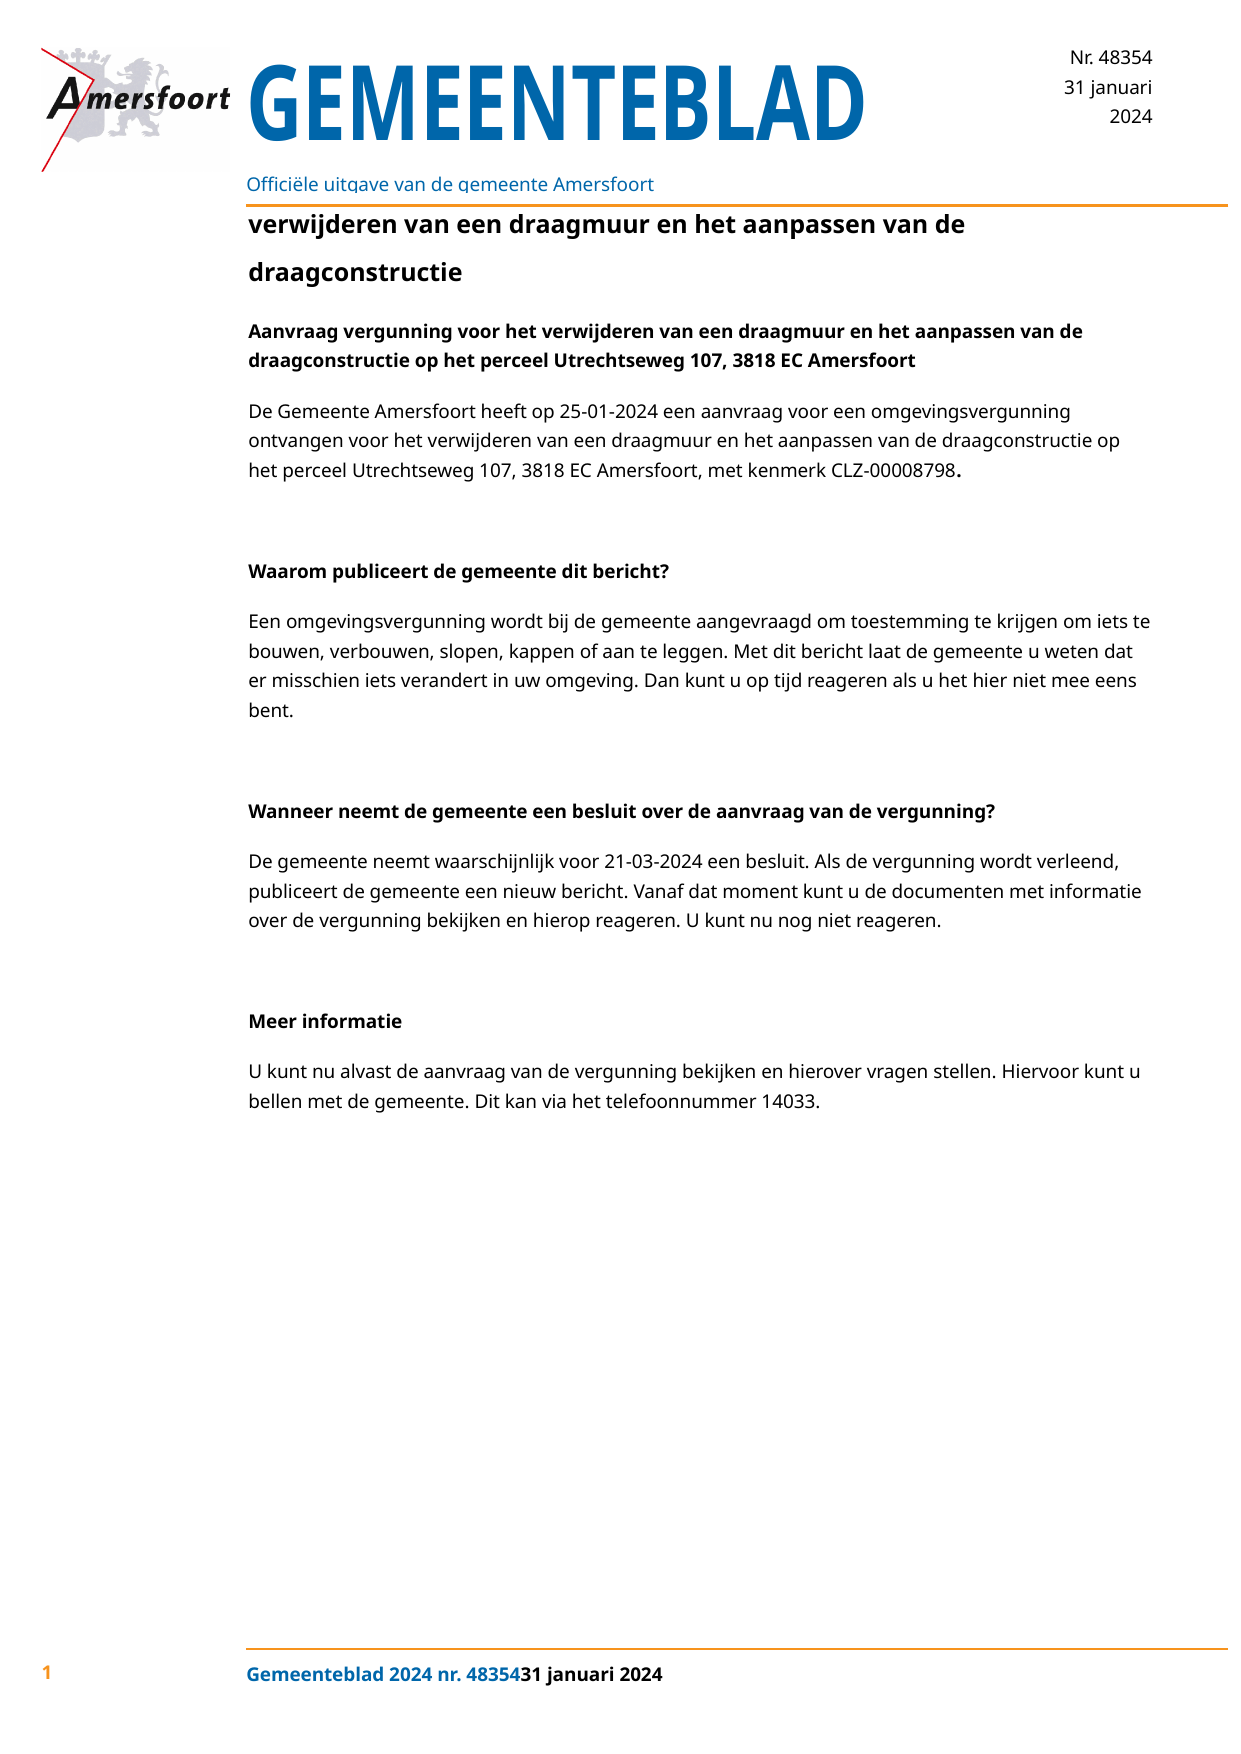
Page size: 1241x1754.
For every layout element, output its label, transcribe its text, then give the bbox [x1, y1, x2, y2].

text Meer informatie [248, 1008, 1152, 1034]
text Een omgevingsvergunning wordt bij de gemeente aangevraagd om toestemming te krijgen om iets te bouwen, verbouwen, slopen, kappen of aan te leggen. Met dit bericht laat de gemeente u weten dat er misschien iets verandert in uw omgeving. Dan kunt u op tijd reageren als u het hier niet mee eens bent. [248, 608, 1152, 723]
text De gemeente neemt waarschijnlijk voor 21-03-2024 een besluit. Als de vergunning wordt verleend, publiceert de gemeente een nieuw bericht. Vanaf dat moment kunt u de documenten met informatie over de vergunning bekijken en hierop reageren. U kunt nu nog niet reageren. [248, 848, 1152, 933]
picture [41, 47, 231, 172]
text U kunt nu alvast de aanvraag van de vergunning bekijken en hierover vragen stellen. Hiervoor kunt u bellen met de gemeente. Dit kan via het telefoonnummer 14033. [248, 1059, 1152, 1114]
text Waarom publiceert de gemeente dit bericht? [248, 558, 1152, 584]
text De Gemeente Amersfoort heeft op 25-01-2024 een aanvraag voor een omgevingsvergunning ontvangen voor het verwijderen van een draagmuur en het aanpassen van de draagconstructie op het perceel Utrechtseweg 107, 3818 EC Amersfoort, met kenmerk CLZ-00008798. [248, 398, 1152, 483]
text verwijderen van een draagmuur en het aanpassen van de draagconstructie [248, 207, 1152, 288]
text Wanneer neemt de gemeente een besluit over de aanvraag van de vergunning? [248, 798, 1152, 824]
text Aanvraag vergunning voor het verwijderen van een draagmuur en het aanpassen van de draagconstructie op het perceel Utrechtseweg 107, 3818 EC Amersfoort [248, 318, 1152, 373]
